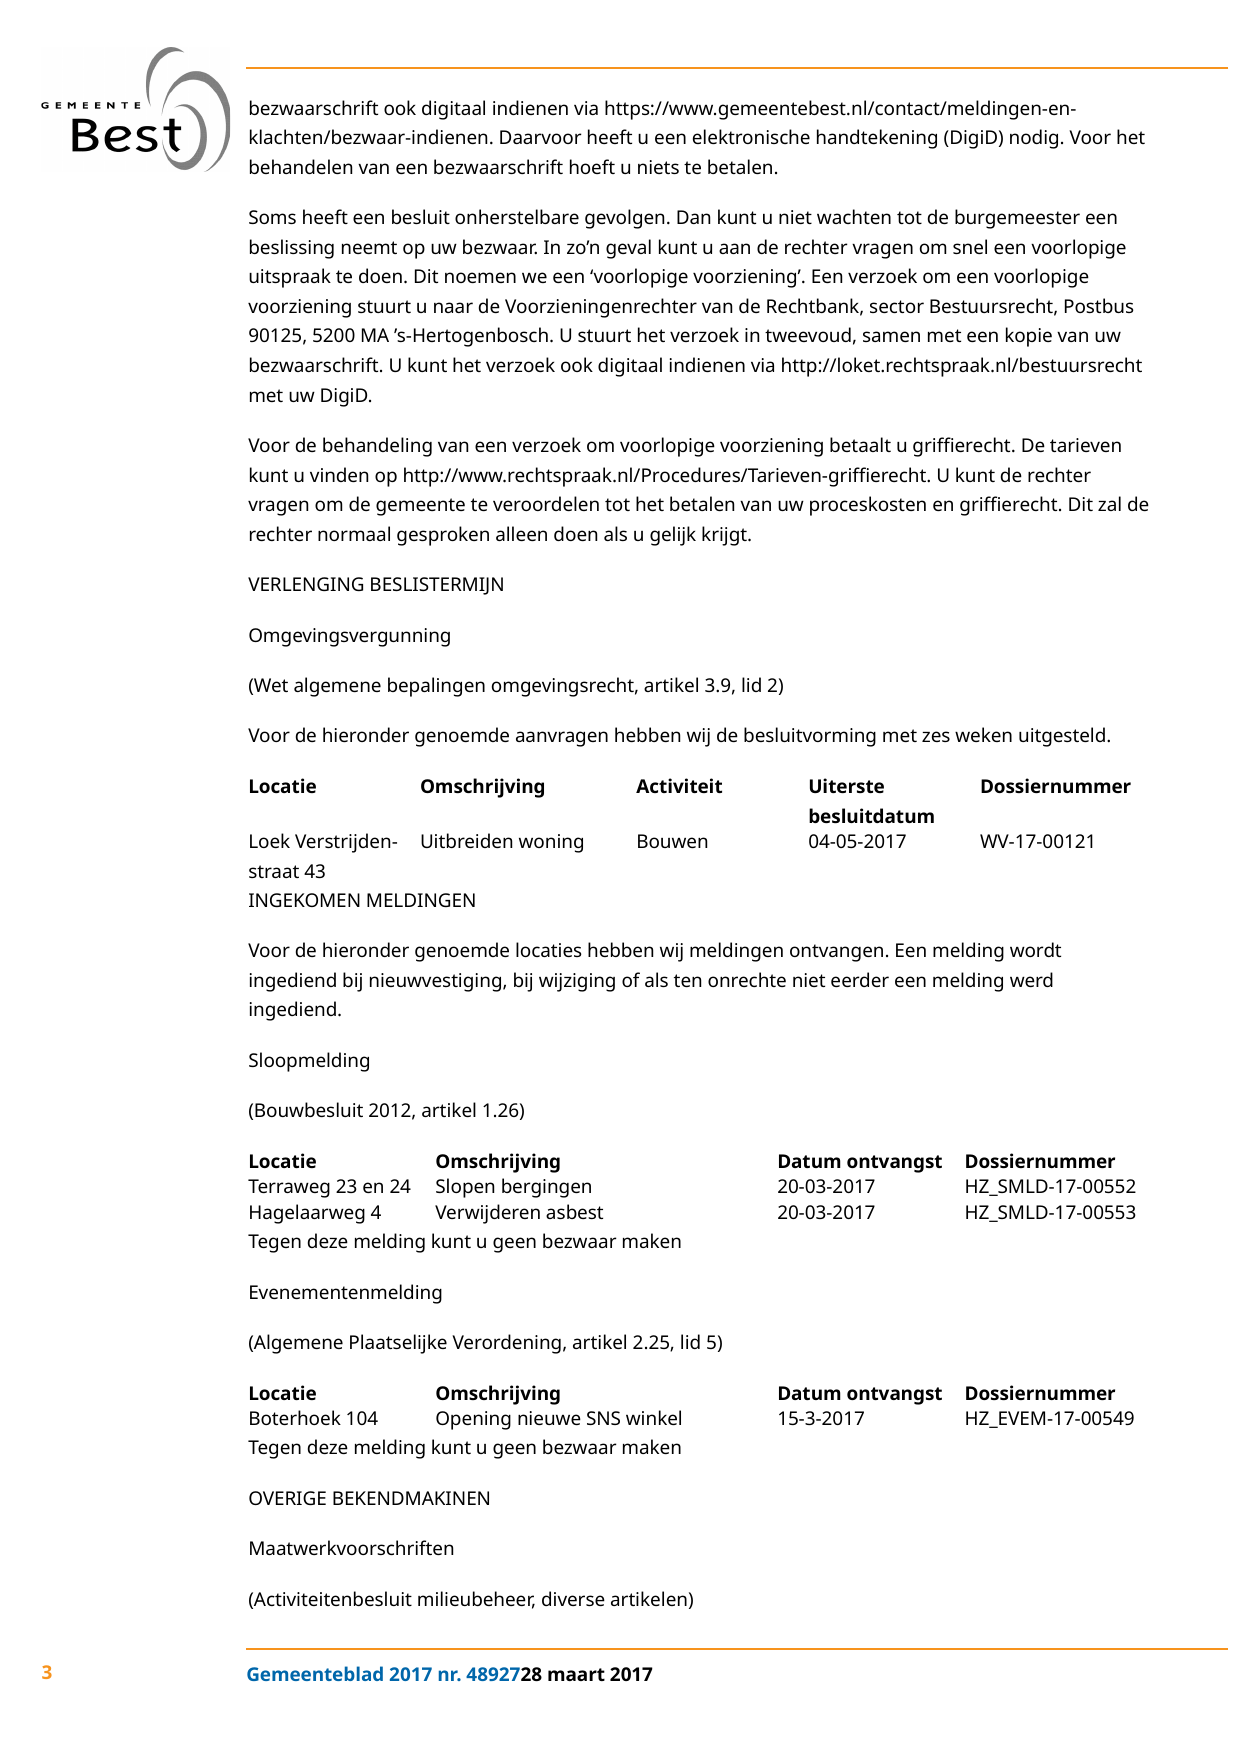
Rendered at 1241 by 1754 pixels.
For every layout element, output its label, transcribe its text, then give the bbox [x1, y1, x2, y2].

text bezwaarschrift ook digitaal indienen via https://www.gemeentebest.nl/contact/meldingen-en-klachten/bezwaar-indienen. Daarvoor heeft u een elektronische handtekening (DigiD) nodig. Voor het behandelen van een bezwaarschrift hoeft u niets te betalen. [248, 95, 1152, 180]
table_cell 20-03-2017 [777, 1174, 964, 1199]
text VERLENGING BESLISTERMIJN [248, 571, 1152, 597]
table_cell 15-3-2017 [777, 1406, 964, 1431]
table_header Dossiernummer [964, 1380, 1152, 1406]
table_cell Verwijderen asbest [435, 1200, 777, 1225]
table_cell Loek Verstrijden- straat 43 [248, 829, 420, 884]
table_cell 20-03-2017 [777, 1200, 964, 1225]
table_header Locatie [248, 773, 420, 828]
table_cell Uitbreiden woning [420, 829, 636, 884]
text Omgevingsvergunning [248, 622, 1152, 648]
table_header Omschrijving [435, 1148, 777, 1174]
text Sloopmelding [248, 1047, 1152, 1073]
table_header Datum ontvangst [777, 1148, 964, 1174]
text Evenementenmelding [248, 1279, 1152, 1304]
text Voor de hieronder genoemde aanvragen hebben wij de besluitvorming met zes weken uitgesteld. [248, 723, 1152, 748]
text OVERIGE BEKENDMAKINEN [248, 1485, 1152, 1511]
table_cell WV-17-00121 [980, 829, 1152, 884]
table_header Omschrijving [435, 1380, 777, 1406]
table_header Datum ontvangst [777, 1380, 964, 1406]
table_cell Opening nieuwe SNS winkel [435, 1406, 777, 1431]
picture [41, 47, 231, 172]
text Soms heeft een besluit onherstelbare gevolgen. Dan kunt u niet wachten tot de burgemeester een beslissing neemt op uw bezwaar. In zo’n geval kunt u aan de rechter vragen om snel een voorlopige uitspraak te doen. Dit noemen we een ‘voorlopige voorziening’. Een verzoek om een voorlopige voorziening stuurt u naar de Voorzieningenrechter van de Rechtbank, sector Bestuursrecht, Postbus 90125, 5200 MA ’s-Hertogenbosch. U stuurt het verzoek in tweevoud, samen met een kopie van uw bezwaarschrift. U kunt het verzoek ook digitaal indienen via http://loket.rechtspraak.nl/bestuursrecht met uw DigiD. [248, 204, 1152, 408]
table_cell Slopen bergingen [435, 1174, 777, 1199]
text (Wet algemene bepalingen omgevingsrecht, artikel 3.9, lid 2) [248, 672, 1152, 698]
text INGEKOMEN MELDINGEN [248, 887, 1152, 913]
table_cell Hagelaarweg 4 [248, 1200, 435, 1225]
text (Algemene Plaatselijke Verordening, artikel 2.25, lid 5) [248, 1329, 1152, 1355]
table_cell HZ_EVEM-17-00549 [964, 1406, 1152, 1431]
table_header Dossiernummer [980, 773, 1152, 828]
table_header Uiterste besluitdatum [808, 773, 980, 828]
text Voor de behandeling van een verzoek om voorlopige voorziening betaalt u griffierecht. De tarieven kunt u vinden op http://www.rechtspraak.nl/Procedures/Tarieven-griffierecht. U kunt de rechter vragen om de gemeente te veroordelen tot het betalen van uw proceskosten en griffierecht. Dit zal de rechter normaal gesproken alleen doen als u gelijk krijgt. [248, 432, 1152, 547]
text Tegen deze melding kunt u geen bezwaar maken [248, 1228, 1152, 1254]
table_cell HZ_SMLD-17-00552 [964, 1174, 1152, 1199]
table_header Locatie [248, 1148, 435, 1174]
table_header Dossiernummer [964, 1148, 1152, 1174]
table_cell Bouwen [636, 829, 808, 884]
text (Activiteitenbesluit milieubeheer, diverse artikelen) [248, 1586, 1152, 1611]
table_cell Terraweg 23 en 24 [248, 1174, 435, 1199]
table_header Omschrijving [420, 773, 636, 828]
text Maatwerkvoorschriften [248, 1535, 1152, 1561]
text Voor de hieronder genoemde locaties hebben wij meldingen ontvangen. Een melding wordt ingediend bij nieuwvestiging, bij wijziging of als ten onrechte niet eerder een melding werd ingediend. [248, 937, 1152, 1022]
text (Bouwbesluit 2012, artikel 1.26) [248, 1097, 1152, 1123]
table_header Locatie [248, 1380, 435, 1406]
table_cell 04-05-2017 [808, 829, 980, 884]
table_header Activiteit [636, 773, 808, 828]
text Tegen deze melding kunt u geen bezwaar maken [248, 1434, 1152, 1460]
table_cell HZ_SMLD-17-00553 [964, 1200, 1152, 1225]
table_cell Boterhoek 104 [248, 1406, 435, 1431]
